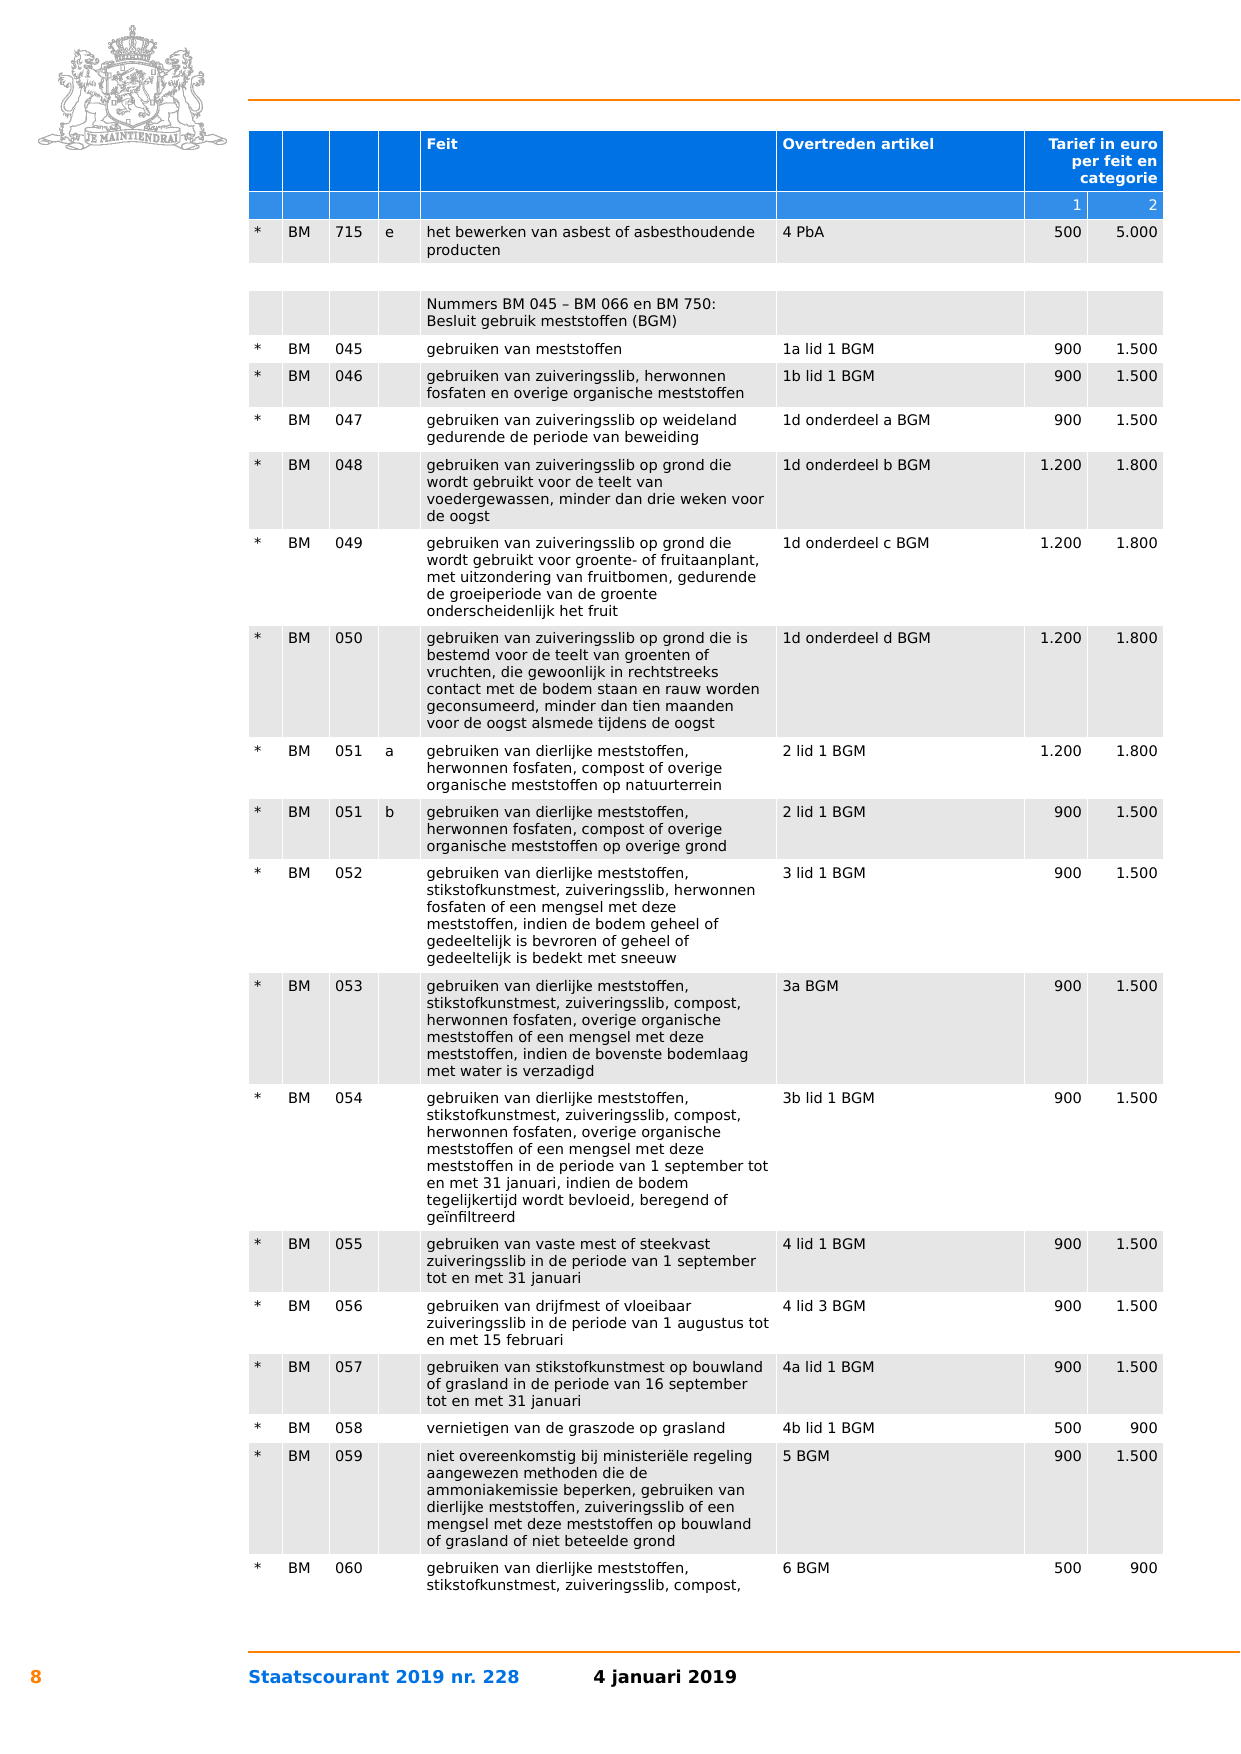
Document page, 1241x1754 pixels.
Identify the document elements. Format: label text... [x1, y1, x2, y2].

table_cell BM [283, 861, 329, 972]
table_cell BM [283, 1354, 329, 1414]
table_cell 1d onderdeel c BGM [777, 530, 1024, 624]
table_cell [249, 264, 282, 290]
table_cell 1.800 [1088, 738, 1163, 798]
table_cell [379, 291, 420, 335]
table_cell BM [283, 220, 329, 263]
table_cell gebruiken van dierlijke meststoffen, herwonnen fosfaten, compost of overige organische meststoffen op natuurterrein [421, 738, 776, 798]
table_cell 900 [1025, 1354, 1087, 1414]
table_cell [379, 1555, 420, 1598]
table_cell [379, 1293, 420, 1353]
table_cell * [249, 363, 282, 407]
table_cell BM [283, 363, 329, 407]
table_cell gebruiken van vaste mest of steekvast zuiveringsslib in de periode van 1 september tot en met 31 januari [421, 1231, 776, 1292]
table_cell * [249, 336, 282, 362]
table_cell BM [283, 336, 329, 362]
table_cell 1.500 [1088, 799, 1163, 859]
table_cell 051 [330, 738, 378, 798]
table_cell Nummers BM 045 – BM 066 en BM 750: Besluit gebruik meststoffen (BGM) [421, 291, 776, 335]
table_cell gebruiken van stikstofkunstmest op bouwland of grasland in de periode van 16 september tot en met 31 januari [421, 1354, 776, 1414]
table_cell [777, 264, 1024, 290]
table_cell BM [283, 452, 329, 529]
table_cell 715 [330, 220, 378, 263]
table_cell BM [283, 1443, 329, 1554]
table_header Feit [421, 131, 776, 191]
table_cell 500 [1025, 1555, 1087, 1598]
table_cell 1d onderdeel a BGM [777, 408, 1024, 451]
table_cell BM [283, 799, 329, 859]
table_cell [379, 452, 420, 529]
table_cell BM [283, 1085, 329, 1230]
table_cell * [249, 408, 282, 451]
table_cell 1b lid 1 BGM [777, 363, 1024, 407]
table_cell [283, 264, 329, 290]
table_cell [379, 1416, 420, 1442]
table_cell [379, 1443, 420, 1554]
table_cell [330, 192, 378, 219]
table_cell 500 [1025, 220, 1087, 263]
table_cell * [249, 799, 282, 859]
table_cell 5 BGM [777, 1443, 1024, 1554]
table_cell a [379, 738, 420, 798]
table_cell het bewerken van asbest of asbesthoudende producten [421, 220, 776, 263]
table_cell 056 [330, 1293, 378, 1353]
table_cell 1.500 [1088, 1354, 1163, 1414]
table_cell 4b lid 1 BGM [777, 1416, 1024, 1442]
table_cell 2 lid 1 BGM [777, 738, 1024, 798]
table_header Tarief in euro per feit en categorie [1025, 131, 1163, 191]
table_cell 4 lid 1 BGM [777, 1231, 1024, 1292]
table_cell * [249, 626, 282, 737]
table_cell * [249, 973, 282, 1084]
table_cell 2 [1088, 192, 1163, 219]
table_cell [249, 192, 282, 219]
table_cell 1.200 [1025, 452, 1087, 529]
table_cell 059 [330, 1443, 378, 1554]
table_cell 1 [1025, 192, 1087, 219]
table_cell gebruiken van zuiveringsslib op weideland gedurende de periode van beweiding [421, 408, 776, 451]
table_cell [1088, 264, 1163, 290]
table_cell gebruiken van zuiveringsslib op grond die wordt gebruikt voor de teelt van voedergewassen, minder dan drie weken voor de oogst [421, 452, 776, 529]
picture [38, 25, 227, 150]
table_cell [1088, 291, 1163, 335]
table_cell [379, 408, 420, 451]
table_cell 046 [330, 363, 378, 407]
table_cell b [379, 799, 420, 859]
table_cell 3b lid 1 BGM [777, 1085, 1024, 1230]
table_cell 1.500 [1088, 1085, 1163, 1230]
table_cell [421, 192, 776, 219]
table_cell 1.800 [1088, 530, 1163, 624]
table_cell gebruiken van dierlijke meststoffen, stikstofkunstmest, zuiveringsslib, compost, herwonnen fosfaten, overige organische meststoffen of een mengsel met deze meststoffen in de periode van 1 september tot en met 31 januari, indien de bodem tegelijkertijd wordt bevloeid, beregend of geïnfiltreerd [421, 1085, 776, 1230]
table_cell gebruiken van dierlijke meststoffen, stikstofkunstmest, zuiveringsslib, compost, herwonnen fosfaten, overige organische meststoffen of een mengsel met deze meststoffen, indien de bovenste bodemlaag met water is verzadigd [421, 973, 776, 1084]
table_cell * [249, 530, 282, 624]
table_header [249, 131, 282, 191]
table_cell BM [283, 1293, 329, 1353]
table_cell * [249, 1085, 282, 1230]
table_cell 900 [1025, 973, 1087, 1084]
table_cell [330, 264, 378, 290]
table_cell vernietigen van de graszode op grasland [421, 1416, 776, 1442]
table_cell [379, 626, 420, 737]
table_cell 058 [330, 1416, 378, 1442]
table_cell 900 [1025, 1231, 1087, 1292]
table_cell 2 lid 1 BGM [777, 799, 1024, 859]
table_cell 1d onderdeel d BGM [777, 626, 1024, 737]
table_cell gebruiken van dierlijke meststoffen, herwonnen fosfaten, compost of overige organische meststoffen op overige grond [421, 799, 776, 859]
table_cell [777, 291, 1024, 335]
table_cell 1.200 [1025, 530, 1087, 624]
table_cell 1.500 [1088, 336, 1163, 362]
table_cell BM [283, 1416, 329, 1442]
table_cell * [249, 738, 282, 798]
table_cell gebruiken van drijfmest of vloeibaar zuiveringsslib in de periode van 1 augustus tot en met 15 februari [421, 1293, 776, 1353]
table_cell * [249, 861, 282, 972]
table_cell BM [283, 408, 329, 451]
table_cell 1.800 [1088, 452, 1163, 529]
table_cell [777, 192, 1024, 219]
table_cell 048 [330, 452, 378, 529]
table_cell 052 [330, 861, 378, 972]
table_cell 051 [330, 799, 378, 859]
table_cell e [379, 220, 420, 263]
table_header [330, 131, 378, 191]
table_cell 1a lid 1 BGM [777, 336, 1024, 362]
table_cell 053 [330, 973, 378, 1084]
table_cell gebruiken van meststoffen [421, 336, 776, 362]
table_cell 055 [330, 1231, 378, 1292]
table_cell BM [283, 626, 329, 737]
table_cell [379, 336, 420, 362]
table_cell [379, 861, 420, 972]
table_cell 1.500 [1088, 1443, 1163, 1554]
table_cell 900 [1025, 408, 1087, 451]
table_cell 1.500 [1088, 1293, 1163, 1353]
table_cell 4a lid 1 BGM [777, 1354, 1024, 1414]
table_cell * [249, 1293, 282, 1353]
table_cell 1.500 [1088, 408, 1163, 451]
table_cell 057 [330, 1354, 378, 1414]
table_cell * [249, 452, 282, 529]
table_cell 1d onderdeel b BGM [777, 452, 1024, 529]
table_cell BM [283, 1231, 329, 1292]
table_cell gebruiken van zuiveringsslib op grond die wordt gebruikt voor groente- of fruitaanplant, met uitzondering van fruitbomen, gedurende de groeiperiode van de groente onderscheidenlijk het fruit [421, 530, 776, 624]
table_cell 049 [330, 530, 378, 624]
table_cell [379, 973, 420, 1084]
table_cell 1.200 [1025, 626, 1087, 737]
table_cell 5.000 [1088, 220, 1163, 263]
table_cell gebruiken van dierlijke meststoffen, stikstofkunstmest, zuiveringsslib, compost, [421, 1555, 776, 1598]
table_cell * [249, 220, 282, 263]
table_cell [379, 1085, 420, 1230]
table_cell 900 [1025, 1293, 1087, 1353]
table_cell gebruiken van zuiveringsslib, herwonnen fosfaten en overige organische meststoffen [421, 363, 776, 407]
table_cell BM [283, 738, 329, 798]
table_cell [1025, 291, 1087, 335]
table_cell BM [283, 530, 329, 624]
table_cell 4 PbA [777, 220, 1024, 263]
table_cell [379, 1231, 420, 1292]
table_header Overtreden artikel [777, 131, 1024, 191]
table_cell 900 [1025, 363, 1087, 407]
table_cell niet overeenkomstig bij ministeriële regeling aangewezen methoden die de ammoniakemissie beperken, gebruiken van dierlijke meststoffen, zuiveringsslib of een mengsel met deze meststoffen op bouwland of grasland of niet beteelde grond [421, 1443, 776, 1554]
table_cell 900 [1088, 1416, 1163, 1442]
table_cell BM [283, 973, 329, 1084]
table_cell 1.500 [1088, 973, 1163, 1084]
table_cell BM [283, 1555, 329, 1598]
table_cell * [249, 1231, 282, 1292]
table_cell [249, 291, 282, 335]
table_cell [379, 264, 420, 290]
table_cell 054 [330, 1085, 378, 1230]
table_cell 1.200 [1025, 738, 1087, 798]
table_cell * [249, 1416, 282, 1442]
table_cell 500 [1025, 1416, 1087, 1442]
table_cell gebruiken van zuiveringsslib op grond die is bestemd voor de teelt van groenten of vruchten, die gewoonlijk in rechtstreeks contact met de bodem staan en rauw worden geconsumeerd, minder dan tien maanden voor de oogst alsmede tijdens de oogst [421, 626, 776, 737]
table_cell [379, 192, 420, 219]
table_cell [1025, 264, 1087, 290]
table_cell [379, 363, 420, 407]
table_cell 900 [1025, 799, 1087, 859]
table_cell [283, 291, 329, 335]
table_cell * [249, 1443, 282, 1554]
table_cell [379, 530, 420, 624]
table_header [379, 131, 420, 191]
table_cell 060 [330, 1555, 378, 1598]
table_cell 900 [1025, 336, 1087, 362]
table_cell 050 [330, 626, 378, 737]
table_cell gebruiken van dierlijke meststoffen, stikstofkunstmest, zuiveringsslib, herwonnen fosfaten of een mengsel met deze meststoffen, indien de bodem geheel of gedeeltelijk is bevroren of geheel of gedeeltelijk is bedekt met sneeuw [421, 861, 776, 972]
table_cell * [249, 1354, 282, 1414]
table_cell 1.500 [1088, 861, 1163, 972]
table_cell [379, 1354, 420, 1414]
table_cell [283, 192, 329, 219]
table_cell 4 lid 3 BGM [777, 1293, 1024, 1353]
table_cell 6 BGM [777, 1555, 1024, 1598]
table_cell [421, 264, 776, 290]
table_cell 900 [1088, 1555, 1163, 1598]
table_cell 900 [1025, 1085, 1087, 1230]
table_cell 1.500 [1088, 363, 1163, 407]
table_cell 047 [330, 408, 378, 451]
table_cell 1.500 [1088, 1231, 1163, 1292]
table_cell [330, 291, 378, 335]
table_header [283, 131, 329, 191]
table_cell 3 lid 1 BGM [777, 861, 1024, 972]
table_cell 900 [1025, 1443, 1087, 1554]
table_cell * [249, 1555, 282, 1598]
table_cell 900 [1025, 861, 1087, 972]
table_cell 045 [330, 336, 378, 362]
table_cell 1.800 [1088, 626, 1163, 737]
table_cell 3a BGM [777, 973, 1024, 1084]
